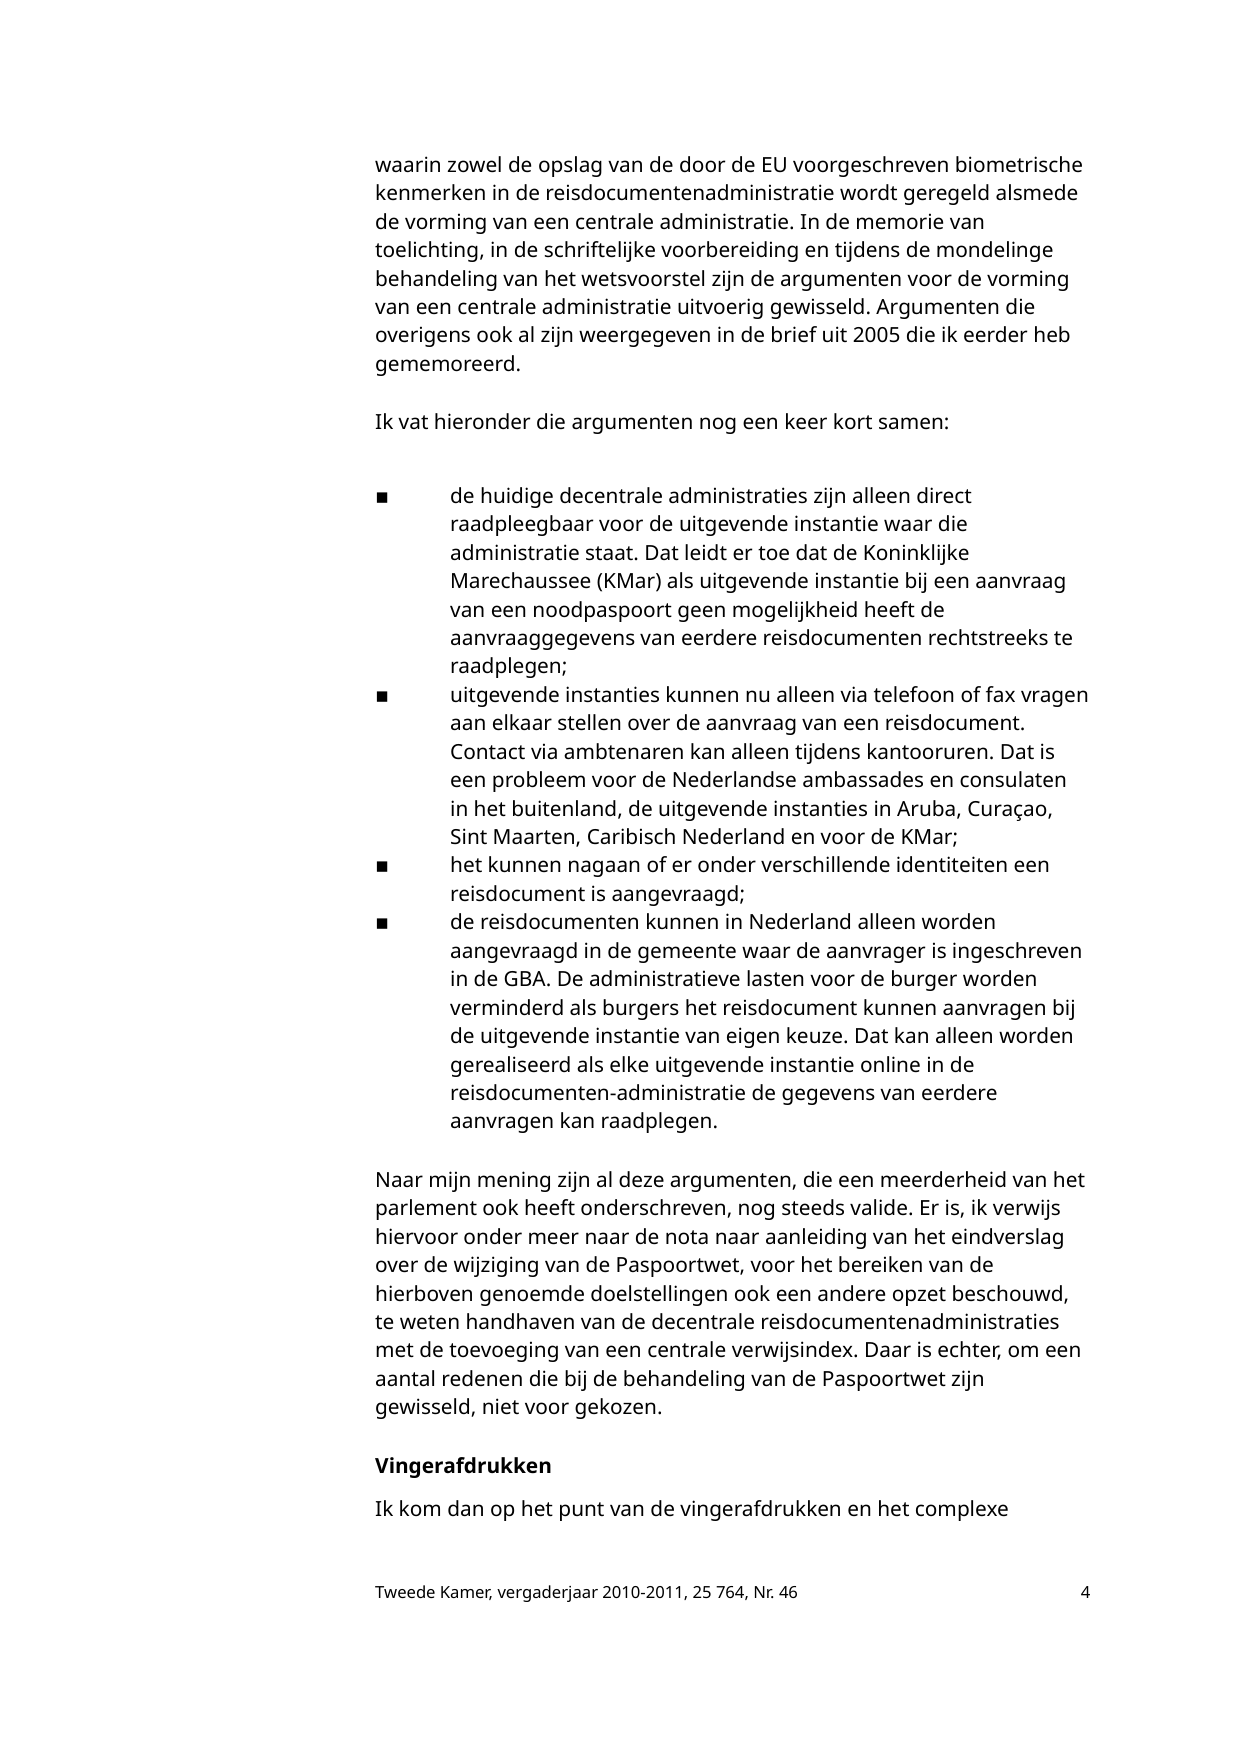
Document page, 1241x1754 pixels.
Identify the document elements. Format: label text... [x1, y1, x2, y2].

text Naar mijn mening zijn al deze argumenten, die een meerderheid van het parlement ook heeft onderschreven, nog steeds valide. Er is, ik verwijs hiervoor onder meer naar de nota naar aanleiding van het eindverslag over de wijziging van de Paspoortwet, voor het bereiken van de hierboven genoemde doelstellingen ook een andere opzet beschouwd, te weten handhaven van de decentrale reisdocumentenadministraties met de toevoeging van een centrale verwijsindex. Daar is echter, om een aantal redenen die bij de behandeling van de Paspoortwet zijn gewisseld, niet voor gekozen. [375, 1165, 1090, 1421]
text waarin zowel de opslag van de door de EU voorgeschreven biometrische kenmerken in de reisdocumentenadministratie wordt geregeld alsmede de vorming van een centrale administratie. In de memorie van toelichting, in de schriftelijke voorbereiding en tijdens de mondelinge behandeling van het wetsvoorstel zijn de argumenten voor de vorming van een centrale administratie uitvoerig gewisseld. Argumenten die overigens ook al zijn weergegeven in de brief uit 2005 die ik eerder heb gememoreerd. [375, 150, 1090, 377]
text Ik kom dan op het punt van de vingerafdrukken en het complexe [375, 1494, 1090, 1523]
list het kunnen nagaan of er onder verschillende identiteiten een reisdocument is aangevraagd; [375, 851, 1090, 907]
list de reisdocumenten kunnen in Nederland alleen worden aangevraagd in de gemeente waar de aanvrager is ingeschreven in de GBA. De administratieve lasten voor de burger worden verminderd als burgers het reisdocument kunnen aanvragen bij de uitgevende instantie van eigen keuze. Dat kan alleen worden gerealiseerd als elke uitgevende instantie online in de reisdocumenten-administratie de gegevens van eerdere aanvragen kan raadplegen. [375, 907, 1090, 1135]
text Ik vat hieronder die argumenten nog een keer kort samen: [375, 407, 1090, 436]
text Vingerafdrukken [375, 1451, 1090, 1479]
list uitgevende instanties kunnen nu alleen via telefoon of fax vragen aan elkaar stellen over de aanvraag van een reisdocument. Contact via ambtenaren kan alleen tijdens kantooruren. Dat is een probleem voor de Nederlandse ambassades en consulaten in het buitenland, de uitgevende instanties in Aruba, Curaçao, Sint Maarten, Caribisch Nederland en voor de KMar; [375, 680, 1090, 851]
list de huidige decentrale administraties zijn alleen direct raadpleegbaar voor de uitgevende instantie waar die administratie staat. Dat leidt er toe dat de Koninklijke Marechaussee (KMar) als uitgevende instantie bij een aanvraag van een noodpaspoort geen mogelijkheid heeft de aanvraaggegevens van eerdere reisdocumenten rechtstreeks te raadplegen; [375, 481, 1090, 680]
